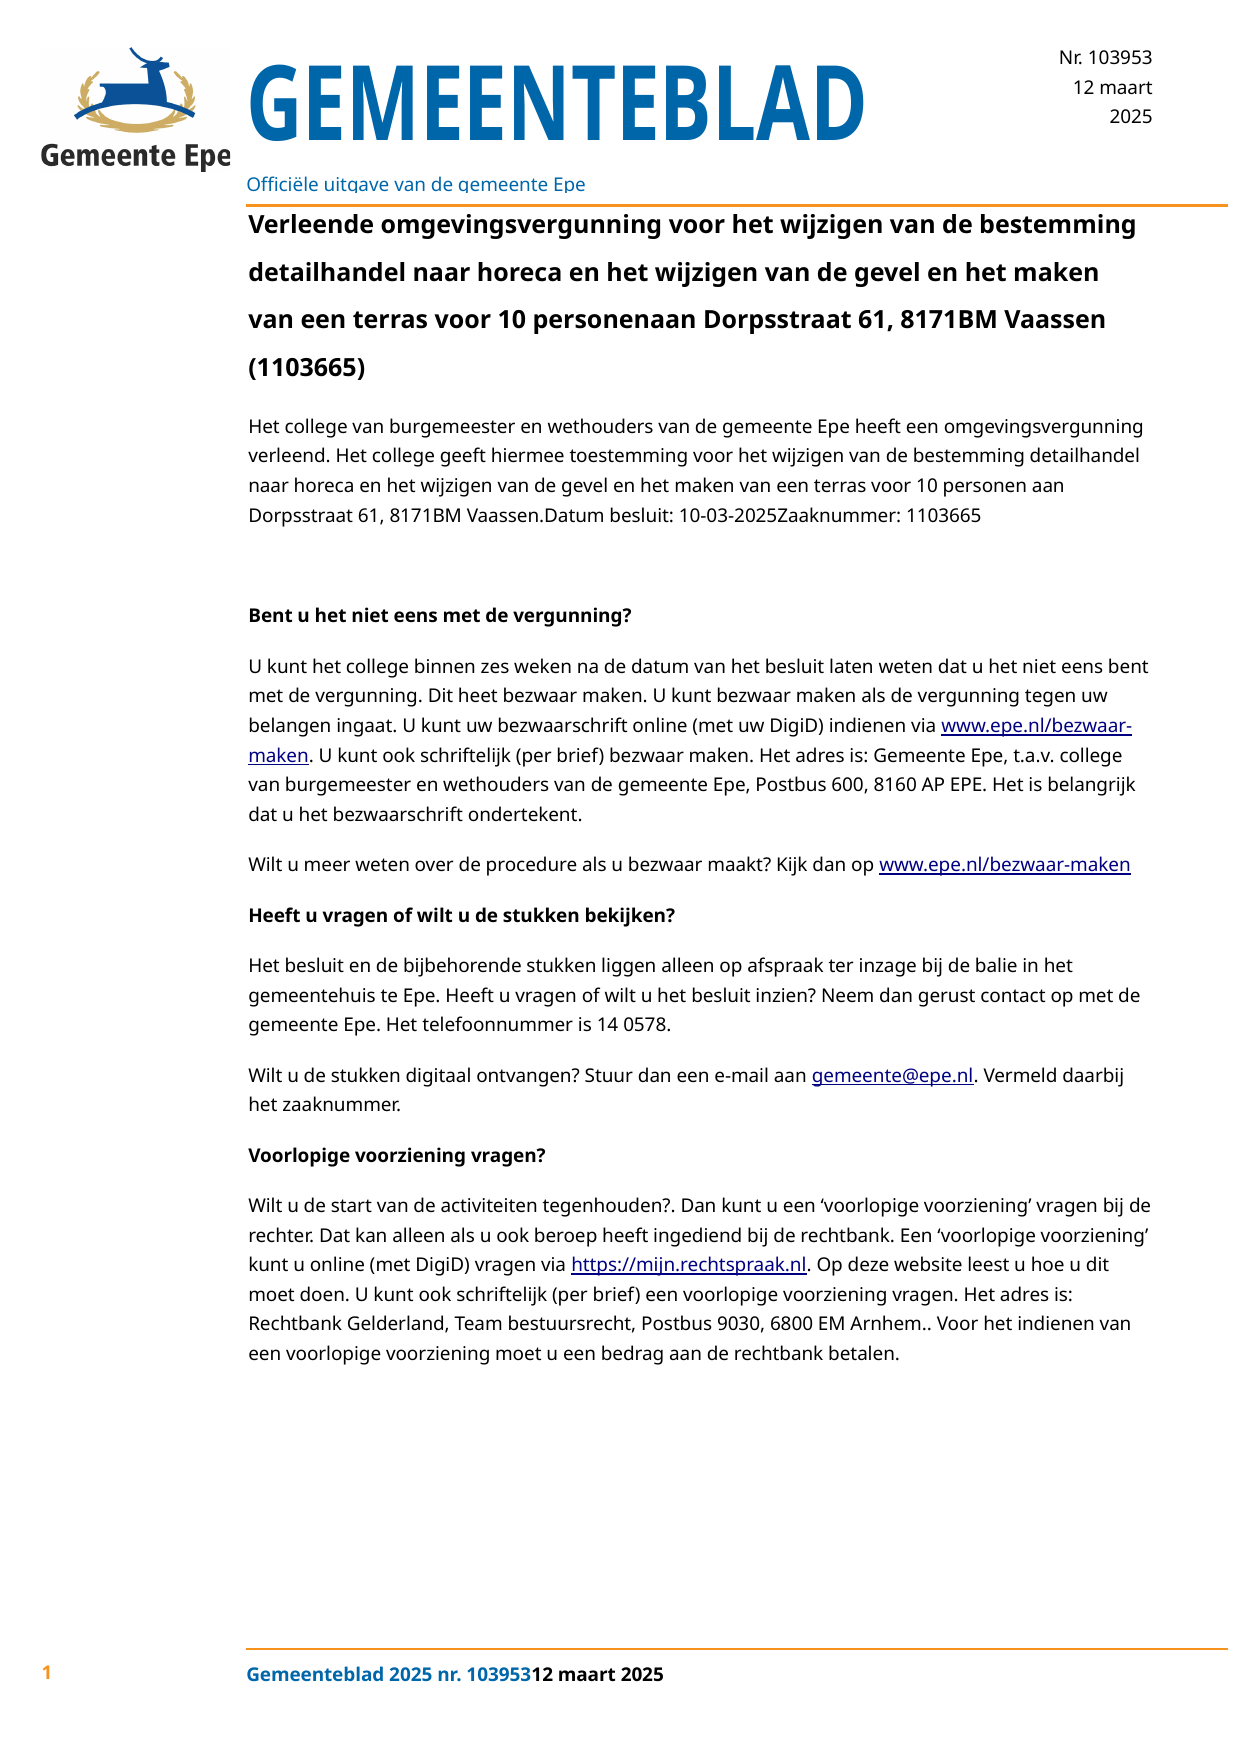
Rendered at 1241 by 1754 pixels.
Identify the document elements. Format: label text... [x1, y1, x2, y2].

text Wilt u de start van de activiteiten tegenhouden?. Dan kunt u een ‘voorlopige voorziening’ vragen bij de rechter. Dat kan alleen als u ook beroep heeft ingediend bij de rechtbank. Een ‘voorlopige voorziening’ kunt u online (met DigiD) vragen via https://mijn.rechtspraak.nl. Op deze website leest u hoe u dit moet doen. U kunt ook schriftelijk (per brief) een voorlopige voorziening vragen. Het adres is: Rechtbank Gelderland, Team bestuursrecht, Postbus 9030, 6800 EM Arnhem.. Voor het indienen van een voorlopige voorziening moet u een bedrag aan de rechtbank betalen. [248, 1192, 1152, 1366]
text Wilt u meer weten over de procedure als u bezwaar maakt? Kijk dan op www.epe.nl/bezwaar-maken [248, 851, 1152, 877]
text Voorlopige voorziening vragen? [248, 1142, 1152, 1168]
picture [41, 47, 231, 172]
text Bent u het niet eens met de vergunning? [248, 603, 1152, 628]
text Het besluit en de bijbehorende stukken liggen alleen op afspraak ter inzage bij de balie in het gemeentehuis te Epe. Heeft u vragen of wilt u het besluit inzien? Neem dan gerust contact op met de gemeente Epe. Het telefoonnummer is 14 0578. [248, 952, 1152, 1037]
text Het college van burgemeester en wethouders van de gemeente Epe heeft een omgevingsvergunning verleend. Het college geeft hiermee toestemming voor het wijzigen van de bestemming detailhandel naar horeca en het wijzigen van de gevel en het maken van een terras voor 10 personen aan Dorpsstraat 61, 8171BM Vaassen.Datum besluit: 10-03-2025Zaaknummer: 1103665 [248, 413, 1152, 528]
text Heeft u vragen of wilt u de stukken bekijken? [248, 902, 1152, 928]
text Verleende omgevingsvergunning voor het wijzigen van de bestemming detailhandel naar horeca en het wijzigen van de gevel en het maken van een terras voor 10 personenaan Dorpsstraat 61, 8171BM Vaassen (1103665) [248, 207, 1152, 384]
text Wilt u de stukken digitaal ontvangen? Stuur dan een e-mail aan gemeente@epe.nl. Vermeld daarbij het zaaknummer. [248, 1062, 1152, 1117]
text U kunt het college binnen zes weken na de datum van het besluit laten weten dat u het niet eens bent met de vergunning. Dit heet bezwaar maken. U kunt bezwaar maken als de vergunning tegen uw belangen ingaat. U kunt uw bezwaarschrift online (met uw DigiD) indienen via www.epe.nl/bezwaar-maken. U kunt ook schriftelijk (per brief) bezwaar maken. Het adres is: Gemeente Epe, t.a.v. college van burgemeester en wethouders van de gemeente Epe, Postbus 600, 8160 AP EPE. Het is belangrijk dat u het bezwaarschrift ondertekent. [248, 653, 1152, 827]
